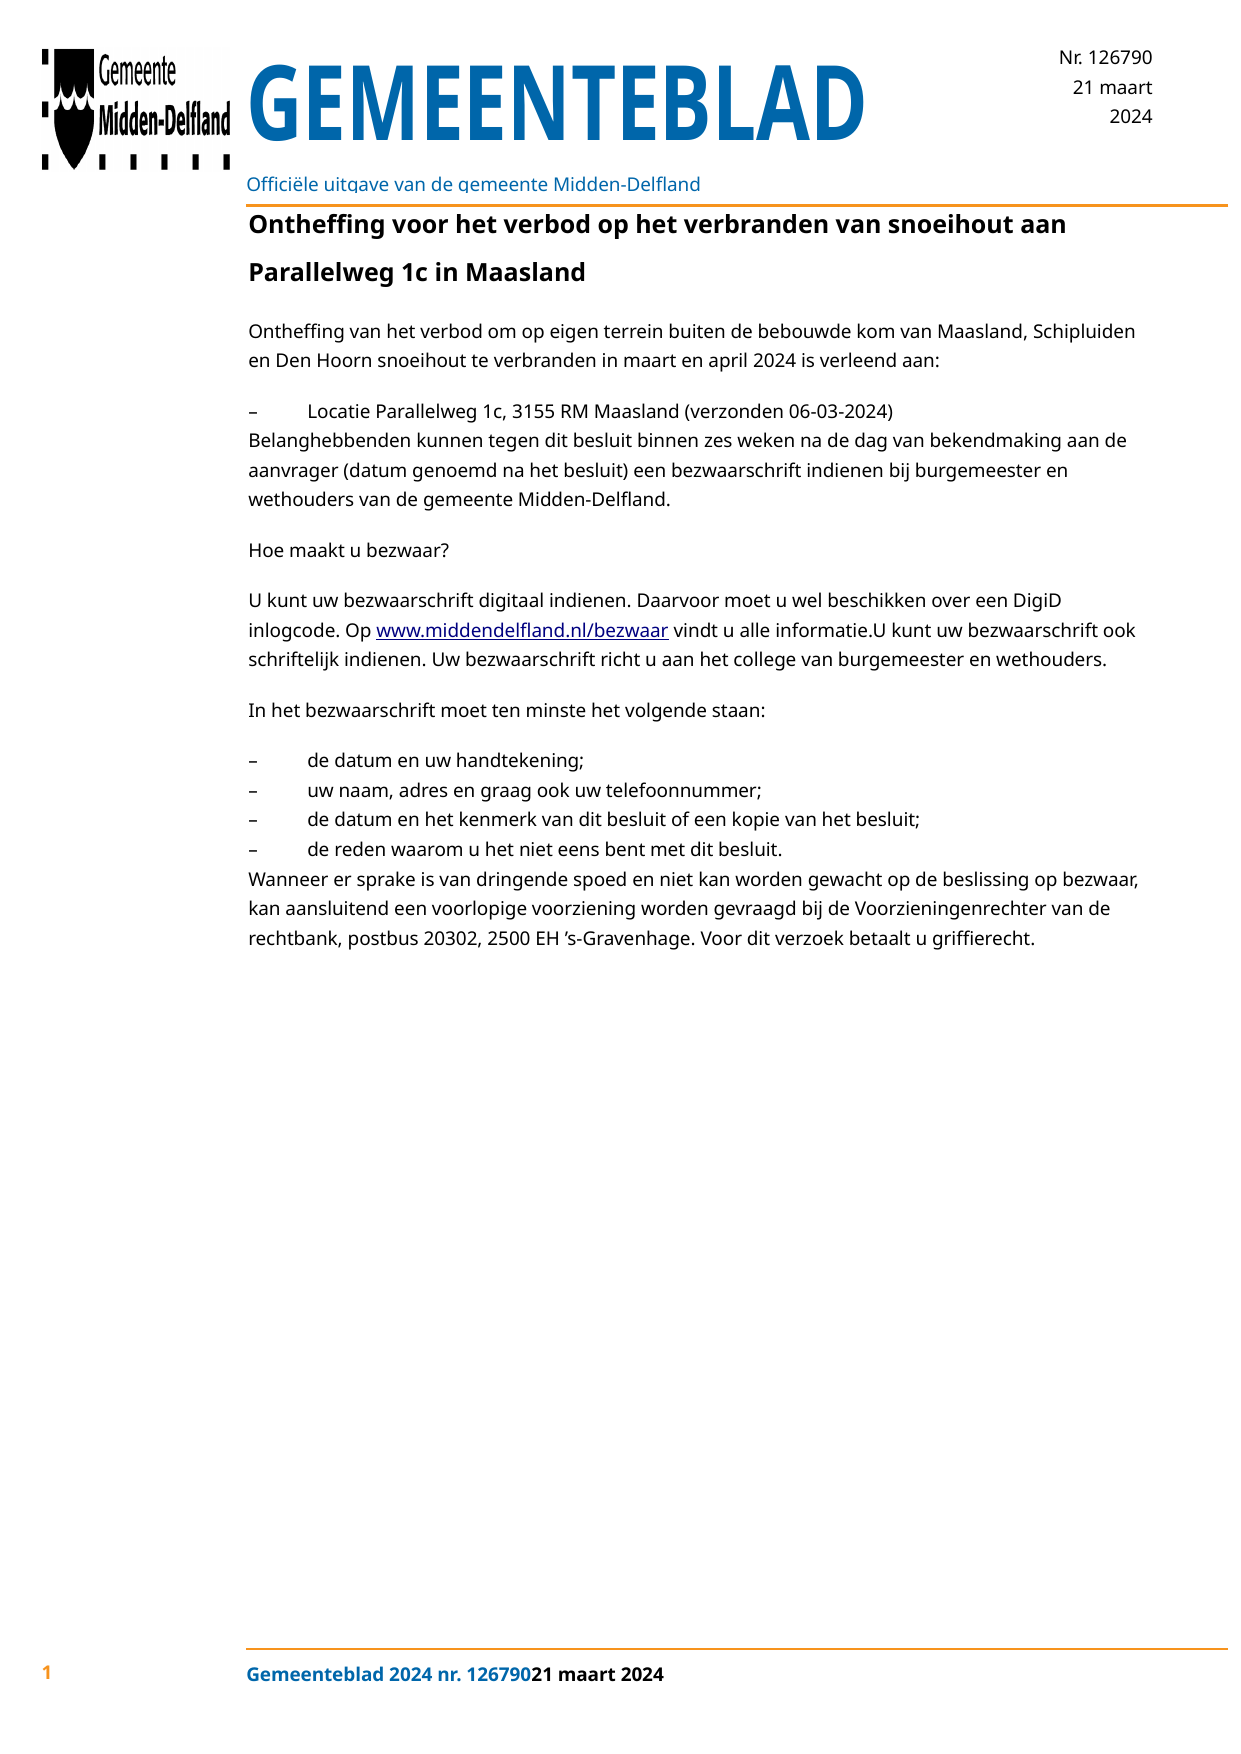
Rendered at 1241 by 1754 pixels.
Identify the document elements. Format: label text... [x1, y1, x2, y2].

list de reden waarom u het niet eens bent met dit besluit. [248, 836, 1152, 862]
text Hoe maakt u bezwaar? [248, 537, 1152, 563]
list Locatie Parallelweg 1c, 3155 RM Maasland (verzonden 06-03-2024) [248, 398, 1152, 424]
text Belanghebbenden kunnen tegen dit besluit binnen zes weken na de dag van bekendmaking aan de aanvrager (datum genoemd na het besluit) een bezwaarschrift indienen bij burgemeester en wethouders van de gemeente Midden-Delfland. [248, 427, 1152, 512]
list uw naam, adres en graag ook uw telefoonnummer; [248, 777, 1152, 803]
list de datum en het kenmerk van dit besluit of een kopie van het besluit; [248, 807, 1152, 832]
picture [41, 47, 231, 172]
text ​Wanneer er sprake is van dringende spoed en niet kan worden gewacht op de beslissing op bezwaar, kan aansluitend een voorlopige voorziening worden gevraagd bij de Voorzieningenrechter van de rechtbank, postbus 20302, 2500 EH ’s-Gravenhage. Voor dit verzoek betaalt u griffierecht. [248, 866, 1152, 951]
text Ontheffing voor het verbod op het verbranden van snoeihout aan Parallelweg 1c in Maasland [248, 207, 1152, 288]
list de datum en uw handtekening; [248, 747, 1152, 773]
text In het bezwaarschrift moet ten minste het volgende staan: [248, 697, 1152, 723]
text U kunt uw bezwaarschrift digitaal indienen. Daarvoor moet u wel beschikken over een DigiD inlogcode. Op www.middendelfland.nl/bezwaar vindt u alle informatie.U kunt uw bezwaarschrift ook schriftelijk indienen. Uw bezwaarschrift richt u aan het college van burgemeester en wethouders. [248, 587, 1152, 672]
text Ontheffing van het verbod om op eigen terrein buiten de bebouwde kom van Maasland, Schipluiden en Den Hoorn snoeihout te verbranden in maart en april 2024 is verleend aan: [248, 318, 1152, 373]
